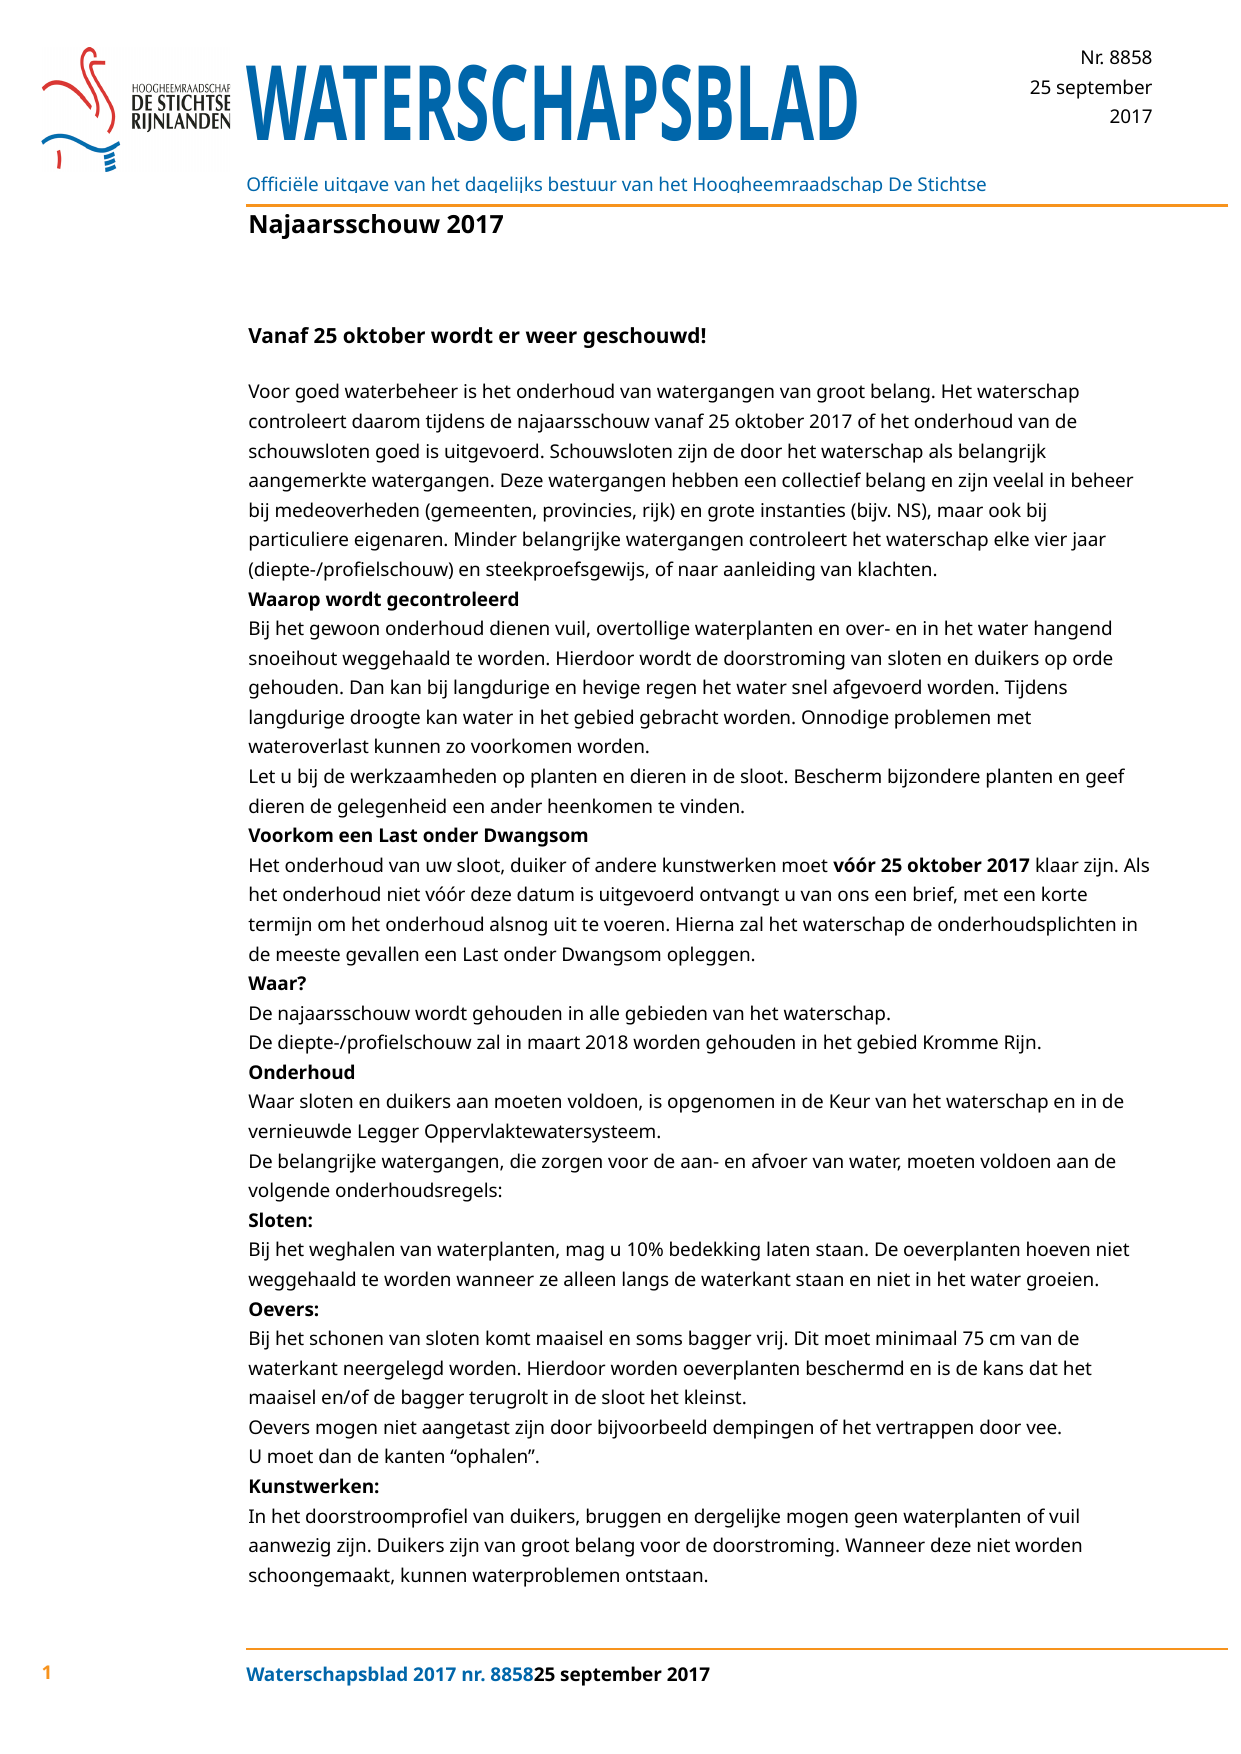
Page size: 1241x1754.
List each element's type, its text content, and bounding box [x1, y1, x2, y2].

text Najaarsschouw 2017 [248, 207, 1152, 241]
text Voor goed waterbeheer is het onderhoud van watergangen van groot belang. Het waterschap controleert daarom tijdens de najaarsschouw vanaf 25 oktober 2017 of het onderhoud van de schouwsloten goed is uitgevoerd. Schouwsloten zijn de door het waterschap als belangrijk aangemerkte watergangen. Deze watergangen hebben een collectief belang en zijn veelal in beheer bij medeoverheden (gemeenten, provincies, rijk) en grote instanties (bijv. NS), maar ook bij particuliere eigenaren. Minder belangrijke watergangen controleert het waterschap elke vier jaar (diepte-/profielschouw) en steekproefsgewijs, of naar aanleiding van klachten. [248, 379, 1152, 582]
text Oevers mogen niet aangetast zijn door bijvoorbeeld dempingen of het vertrappen door vee. [248, 1414, 1152, 1440]
text Waar? [248, 970, 1152, 996]
text Vanaf 25 oktober wordt er weer geschouwd! [248, 321, 1152, 349]
text In het doorstroomprofiel van duikers, bruggen en dergelijke mogen geen waterplanten of vuil aanwezig zijn. Duikers zijn van groot belang voor de doorstroming. Wanneer deze niet worden schoongemaakt, kunnen waterproblemen ontstaan. [248, 1503, 1152, 1588]
text De belangrijke watergangen, die zorgen voor de aan- en afvoer van water, moeten voldoen aan de volgende onderhoudsregels: [248, 1148, 1152, 1203]
picture [41, 47, 231, 172]
text Kunstwerken: [248, 1473, 1152, 1499]
text Oevers: [248, 1296, 1152, 1322]
text U moet dan de kanten “ophalen”. [248, 1444, 1152, 1469]
text Voorkom een Last onder Dwangsom [248, 822, 1152, 848]
text De najaarsschouw wordt gehouden in alle gebieden van het waterschap. [248, 1000, 1152, 1026]
text Waarop wordt gecontroleerd [248, 586, 1152, 612]
text Sloten: [248, 1207, 1152, 1233]
text Het onderhoud van uw sloot, duiker of andere kunstwerken moet vóór 25 oktober 2017 klaar zijn. Als het onderhoud niet vóór deze datum is uitgevoerd ontvangt u van ons een brief, met een korte termijn om het onderhoud alsnog uit te voeren. Hierna zal het waterschap de onderhoudsplichten in de meeste gevallen een Last onder Dwangsom opleggen. [248, 852, 1152, 967]
text Onderhoud [248, 1059, 1152, 1085]
text Let u bij de werkzaamheden op planten en dieren in de sloot. Bescherm bijzondere planten en geef dieren de gelegenheid een ander heenkomen te vinden. [248, 763, 1152, 819]
text Bij het weghalen van waterplanten, mag u 10% bedekking laten staan. De oeverplanten hoeven niet weggehaald te worden wanneer ze alleen langs de waterkant staan en niet in het water groeien. [248, 1237, 1152, 1292]
text Waar sloten en duikers aan moeten voldoen, is opgenomen in de Keur van het waterschap en in de vernieuwde Legger Oppervlaktewatersysteem. [248, 1089, 1152, 1144]
text Bij het schonen van sloten komt maaisel en soms bagger vrij. Dit moet minimaal 75 cm van de waterkant neergelegd worden. Hierdoor worden oeverplanten beschermd en is de kans dat het maaisel en/of de bagger terugrolt in de sloot het kleinst. [248, 1325, 1152, 1410]
text Bij het gewoon onderhoud dienen vuil, overtollige waterplanten en over- en in het water hangend snoeihout weggehaald te worden. Hierdoor wordt de doorstroming van sloten en duikers op orde gehouden. Dan kan bij langdurige en hevige regen het water snel afgevoerd worden. Tijdens langdurige droogte kan water in het gebied gebracht worden. Onnodige problemen met wateroverlast kunnen zo voorkomen worden. [248, 615, 1152, 759]
text De diepte-/profielschouw zal in maart 2018 worden gehouden in het gebied Kromme Rijn. [248, 1029, 1152, 1055]
